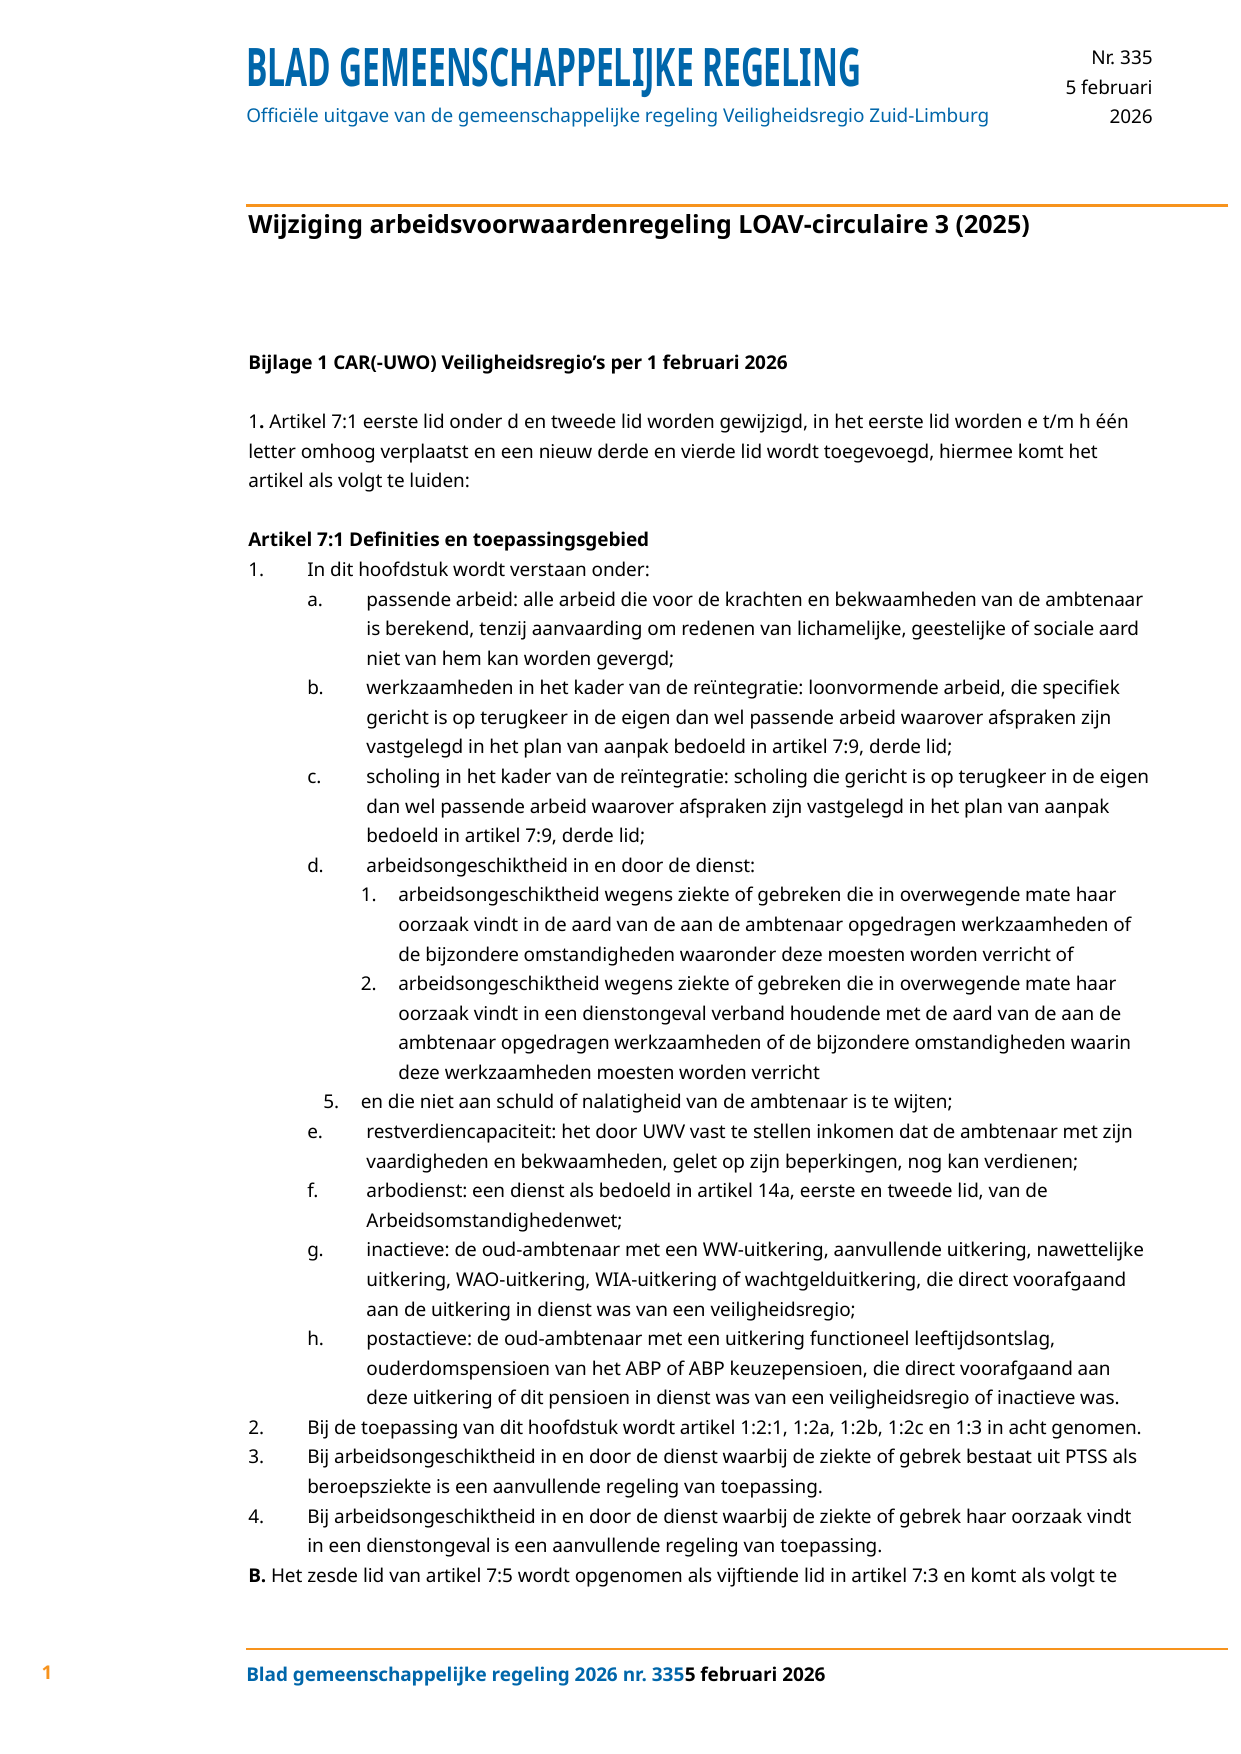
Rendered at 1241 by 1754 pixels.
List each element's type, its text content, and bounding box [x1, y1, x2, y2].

text B. Het zesde lid van artikel 7:5 wordt opgenomen als vijftiende lid in artikel 7:3 en komt als volgt te [248, 1562, 1152, 1588]
list scholing in het kader van de reïntegratie: scholing die gericht is op terugkeer in de eigen dan wel passende arbeid waarover afspraken zijn vastgelegd in het plan van aanpak bedoeld in artikel 7:9, derde lid; [307, 763, 1152, 848]
text Wijziging arbeidsvoorwaardenregeling LOAV-circulaire 3 (2025) [248, 207, 1152, 241]
list Bij de toepassing van dit hoofdstuk wordt artikel 1:2:1, 1:2a, 1:2b, 1:2c en 1:3 in acht genomen. [248, 1414, 1152, 1440]
list postactieve: de oud-ambtenaar met een uitkering functioneel leeftijdsontslag, ouderdomspensioen van het ABP of ABP keuzepensioen, die direct voorafgaand aan deze uitkering of dit pensioen in dienst was van een veiligheidsregio of inactieve was. [307, 1325, 1152, 1410]
text 1. Artikel 7:1 eerste lid onder d en tweede lid worden gewijzigd, in het eerste lid worden e t/m h één letter omhoog verplaatst en een nieuw derde en vierde lid wordt toegevoegd, hiermee komt het artikel als volgt te luiden: [248, 408, 1152, 493]
list en die niet aan schuld of nalatigheid van de ambtenaar is te wijten; [323, 1089, 1152, 1114]
list restverdiencapaciteit: het door UWV vast te stellen inkomen dat de ambtenaar met zijn vaardigheden en bekwaamheden, gelet op zijn beperkingen, nog kan verdienen; [307, 1118, 1152, 1174]
list Bij arbeidsongeschiktheid in en door de dienst waarbij de ziekte of gebrek haar oorzaak vindt in een dienstongeval is een aanvullende regeling van toepassing. [248, 1503, 1152, 1558]
list passende arbeid: alle arbeid die voor de krachten en bekwaamheden van de ambtenaar is berekend, tenzij aanvaarding om redenen van lichamelijke, geestelijke of sociale aard niet van hem kan worden gevergd; [307, 586, 1152, 671]
list arbeidsongeschiktheid wegens ziekte of gebreken die in overwegende mate haar oorzaak vindt in een dienstongeval verband houdende met de aard van de aan de ambtenaar opgedragen werkzaamheden of de bijzondere omstandigheden waarin deze werkzaamheden moesten worden verricht [361, 970, 1152, 1085]
list Bij arbeidsongeschiktheid in en door de dienst waarbij de ziekte of gebrek bestaat uit PTSS als beroepsziekte is een aanvullende regeling van toepassing. [248, 1444, 1152, 1499]
list inactieve: de oud-ambtenaar met een WW-uitkering, aanvullende uitkering, nawettelijke uitkering, WAO-uitkering, WIA-uitkering of wachtgelduitkering, die direct voorafgaand aan de uitkering in dienst was van een veiligheidsregio; [307, 1237, 1152, 1322]
list werkzaamheden in het kader van de reϊntegratie: loonvormende arbeid, die specifiek gericht is op terugkeer in de eigen dan wel passende arbeid waarover afspraken zijn vastgelegd in het plan van aanpak bedoeld in artikel 7:9, derde lid; [307, 674, 1152, 759]
text Bijlage 1 CAR(-UWO) Veiligheidsregio’s per 1 februari 2026 [248, 349, 1152, 375]
list arbodienst: een dienst als bedoeld in artikel 14a, eerste en tweede lid, van de Arbeidsomstandighedenwet; [307, 1177, 1152, 1233]
list arbeidsongeschiktheid in en door de dienst: [307, 852, 1152, 878]
list arbeidsongeschiktheid wegens ziekte of gebreken die in overwegende mate haar oorzaak vindt in de aard van de aan de ambtenaar opgedragen werkzaamheden of de bijzondere omstandigheden waaronder deze moesten worden verricht of [361, 882, 1152, 967]
picture [41, 47, 231, 172]
text Artikel 7:1 Definities en toepassingsgebied [248, 527, 1152, 552]
list In dit hoofdstuk wordt verstaan onder: [248, 556, 1152, 582]
